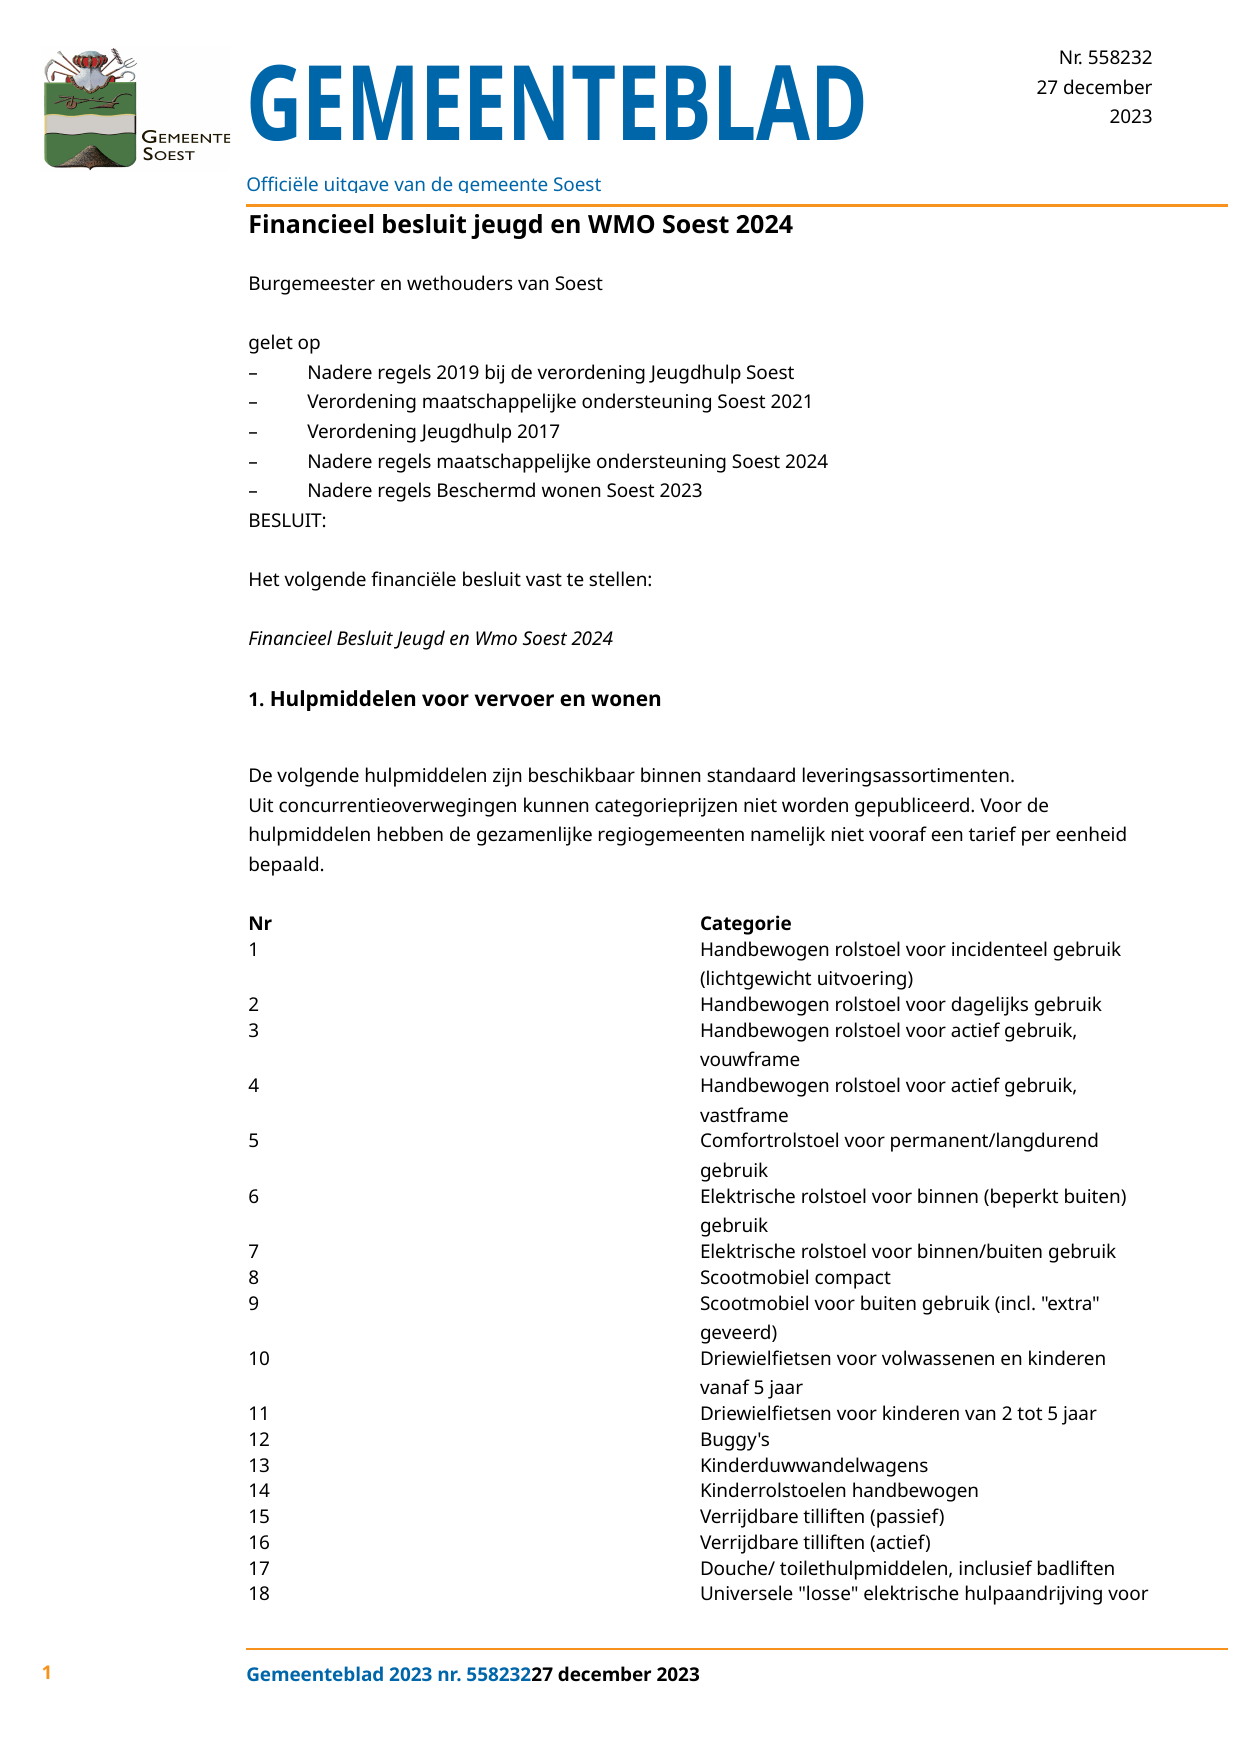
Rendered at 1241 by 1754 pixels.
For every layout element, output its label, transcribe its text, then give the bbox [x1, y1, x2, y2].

text BESLUIT: [248, 507, 1152, 533]
text Financieel Besluit Jeugd en Wmo Soest 2024 [248, 625, 1152, 651]
table_cell Handbewogen rolstoel voor incidenteel gebruik (lichtgewicht uitvoering) [700, 936, 1152, 991]
table_cell Verrijdbare tilliften (actief) [700, 1529, 1152, 1555]
table_cell 15 [248, 1503, 700, 1529]
table_cell 13 [248, 1452, 700, 1477]
text Financieel besluit jeugd en WMO Soest 2024 [248, 207, 1152, 241]
table_cell Scootmobiel voor buiten gebruik (incl. "extra" geveerd) [700, 1290, 1152, 1345]
table_cell 9 [248, 1290, 700, 1345]
table_cell Elektrische rolstoel voor binnen (beperkt buiten) gebruik [700, 1183, 1152, 1238]
table_cell 2 [248, 991, 700, 1017]
list Nadere regels 2019 bij de verordening Jeugdhulp Soest [248, 359, 1152, 385]
picture [41, 47, 231, 172]
table_cell Douche/ toilethulpmiddelen, inclusief badliften [700, 1555, 1152, 1580]
table_cell Handbewogen rolstoel voor actief gebruik, vastframe [700, 1072, 1152, 1128]
table_cell 6 [248, 1183, 700, 1238]
list Nadere regels maatschappelijke ondersteuning Soest 2024 [248, 448, 1152, 473]
table_cell Handbewogen rolstoel voor dagelijks gebruik [700, 991, 1152, 1017]
table_cell 3 [248, 1017, 700, 1072]
text 1. Hulpmiddelen voor vervoer en wonen [248, 684, 1152, 713]
table_cell Buggy's [700, 1426, 1152, 1452]
text De volgende hulpmiddelen zijn beschikbaar binnen standaard leveringsassortimenten. [248, 762, 1152, 788]
table_cell Kinderduwwandelwagens [700, 1452, 1152, 1477]
table_cell 17 [248, 1555, 700, 1580]
list Nadere regels Beschermd wonen Soest 2023 [248, 477, 1152, 503]
table_cell Verrijdbare tilliften (passief) [700, 1503, 1152, 1529]
list Verordening Jeugdhulp 2017 [248, 418, 1152, 444]
table_cell 16 [248, 1529, 700, 1555]
text Het volgende financiële besluit vast te stellen: [248, 566, 1152, 592]
table_cell 14 [248, 1478, 700, 1503]
table_cell 11 [248, 1400, 700, 1426]
table_cell 4 [248, 1072, 700, 1128]
table_cell Driewielfietsen voor kinderen van 2 tot 5 jaar [700, 1400, 1152, 1426]
table_cell 12 [248, 1426, 700, 1452]
text Uit concurrentieoverwegingen kunnen categorieprijzen niet worden gepubliceerd. Voor de hulpmiddelen hebben de gezamenlijke regiogemeenten namelijk niet vooraf een tarief per eenheid bepaald. [248, 792, 1152, 877]
table_cell Driewielfietsen voor volwassenen en kinderen vanaf 5 jaar [700, 1345, 1152, 1400]
table_cell 18 [248, 1580, 700, 1606]
table_cell Handbewogen rolstoel voor actief gebruik, vouwframe [700, 1017, 1152, 1072]
table_cell 7 [248, 1238, 700, 1264]
table_cell 1 [248, 936, 700, 991]
table_header Nr [248, 910, 700, 936]
table_cell 8 [248, 1264, 700, 1290]
text gelet op [248, 329, 1152, 355]
table_cell 5 [248, 1128, 700, 1183]
list Verordening maatschappelijke ondersteuning Soest 2021 [248, 389, 1152, 414]
table_header Categorie [700, 910, 1152, 936]
table_cell Comfortrolstoel voor permanent/langdurend gebruik [700, 1128, 1152, 1183]
table_cell Elektrische rolstoel voor binnen/buiten gebruik [700, 1238, 1152, 1264]
table_cell 10 [248, 1345, 700, 1400]
text Burgemeester en wethouders van Soest [248, 270, 1152, 296]
table_cell Scootmobiel compact [700, 1264, 1152, 1290]
table_cell Kinderrolstoelen handbewogen [700, 1478, 1152, 1503]
table_cell Universele "losse" elektrische hulpaandrijving voor [700, 1580, 1152, 1606]
